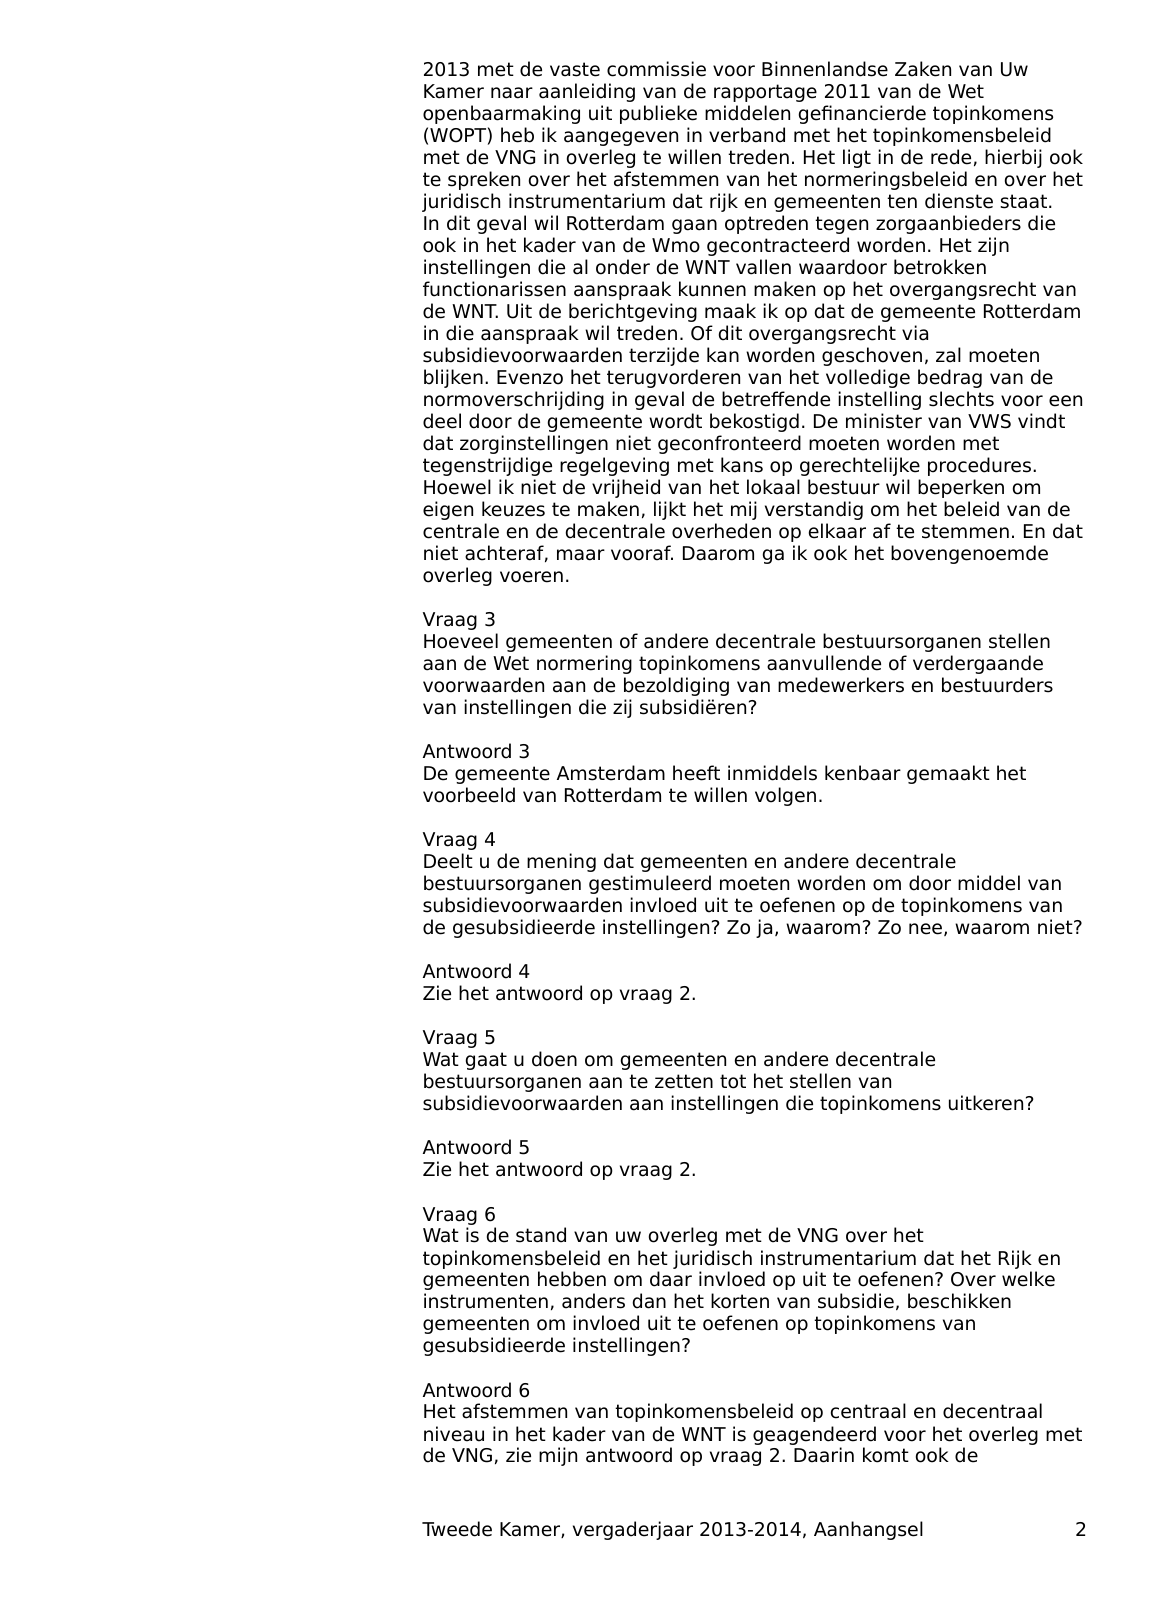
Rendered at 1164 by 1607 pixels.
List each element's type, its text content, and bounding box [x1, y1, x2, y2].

text Vraag 6 [422, 1203, 1087, 1225]
text Deelt u de mening dat gemeenten en andere decentrale bestuursorganen gestimuleerd moeten worden om door middel van subsidievoorwaarden invloed uit te oefenen op de topinkomens van de gesubsidieerde instellingen? Zo ja, waarom? Zo nee, waarom niet? [422, 851, 1087, 939]
text Antwoord 4 [422, 961, 1087, 983]
text In dit geval wil Rotterdam gaan optreden tegen zorgaanbieders die ook in het kader van de Wmo gecontracteerd worden. Het zijn instellingen die al onder de WNT vallen waardoor betrokken functionarissen aanspraak kunnen maken op het overgangsrecht van de WNT. Uit de berichtgeving maak ik op dat de gemeente Rotterdam in die aanspraak wil treden. Of dit overgangsrecht via subsidievoorwaarden terzijde kan worden geschoven, zal moeten blijken. Evenzo het terugvorderen van het volledige bedrag van de normoverschrijding in geval de betreffende instelling slechts voor een deel door de gemeente wordt bekostigd. De minister van VWS vindt dat zorginstellingen niet geconfronteerd moeten worden met tegenstrijdige regelgeving met kans op gerechtelijke procedures. Hoewel ik niet de vrijheid van het lokaal bestuur wil beperken om eigen keuzes te maken, lijkt het mij verstandig om het beleid van de centrale en de decentrale overheden op elkaar af te stemmen. En dat niet achteraf, maar vooraf. Daarom ga ik ook het bovengenoemde overleg voeren. [422, 213, 1087, 587]
text Vraag 3 [422, 609, 1087, 631]
text Zie het antwoord op vraag 2. [422, 983, 1087, 1005]
text Antwoord 6 [422, 1379, 1087, 1401]
text Wat is de stand van uw overleg met de VNG over het topinkomensbeleid en het juridisch instrumentarium dat het Rijk en gemeenten hebben om daar invloed op uit te oefenen? Over welke instrumenten, anders dan het korten van subsidie, beschikken gemeenten om invloed uit te oefenen op topinkomens van gesubsidieerde instellingen? [422, 1225, 1087, 1357]
text Zie het antwoord op vraag 2. [422, 1159, 1087, 1181]
text Het afstemmen van topinkomensbeleid op centraal en decentraal niveau in het kader van de WNT is geagendeerd voor het overleg met de VNG, zie mijn antwoord op vraag 2. Daarin komt ook de [422, 1401, 1087, 1467]
text De gemeente Amsterdam heeft inmiddels kenbaar gemaakt het voorbeeld van Rotterdam te willen volgen. [422, 763, 1087, 807]
text Antwoord 3 [422, 741, 1087, 763]
text Vraag 4 [422, 829, 1087, 851]
text Wat gaat u doen om gemeenten en andere decentrale bestuursorganen aan te zetten tot het stellen van subsidievoorwaarden aan instellingen die topinkomens uitkeren? [422, 1049, 1087, 1115]
text 2013 met de vaste commissie voor Binnenlandse Zaken van Uw Kamer naar aanleiding van de rapportage 2011 van de Wet openbaarmaking uit publieke middelen gefinancierde topinkomens (WOPT) heb ik aangegeven in verband met het topinkomensbeleid met de VNG in overleg te willen treden. Het ligt in de rede, hierbij ook te spreken over het afstemmen van het normeringsbeleid en over het juridisch instrumentarium dat rijk en gemeenten ten dienste staat. [422, 59, 1087, 213]
text Vraag 5 [422, 1027, 1087, 1049]
text Antwoord 5 [422, 1137, 1087, 1159]
text Hoeveel gemeenten of andere decentrale bestuursorganen stellen aan de Wet normering topinkomens aanvullende of verdergaande voorwaarden aan de bezoldiging van medewerkers en bestuurders van instellingen die zij subsidiëren? [422, 631, 1087, 719]
